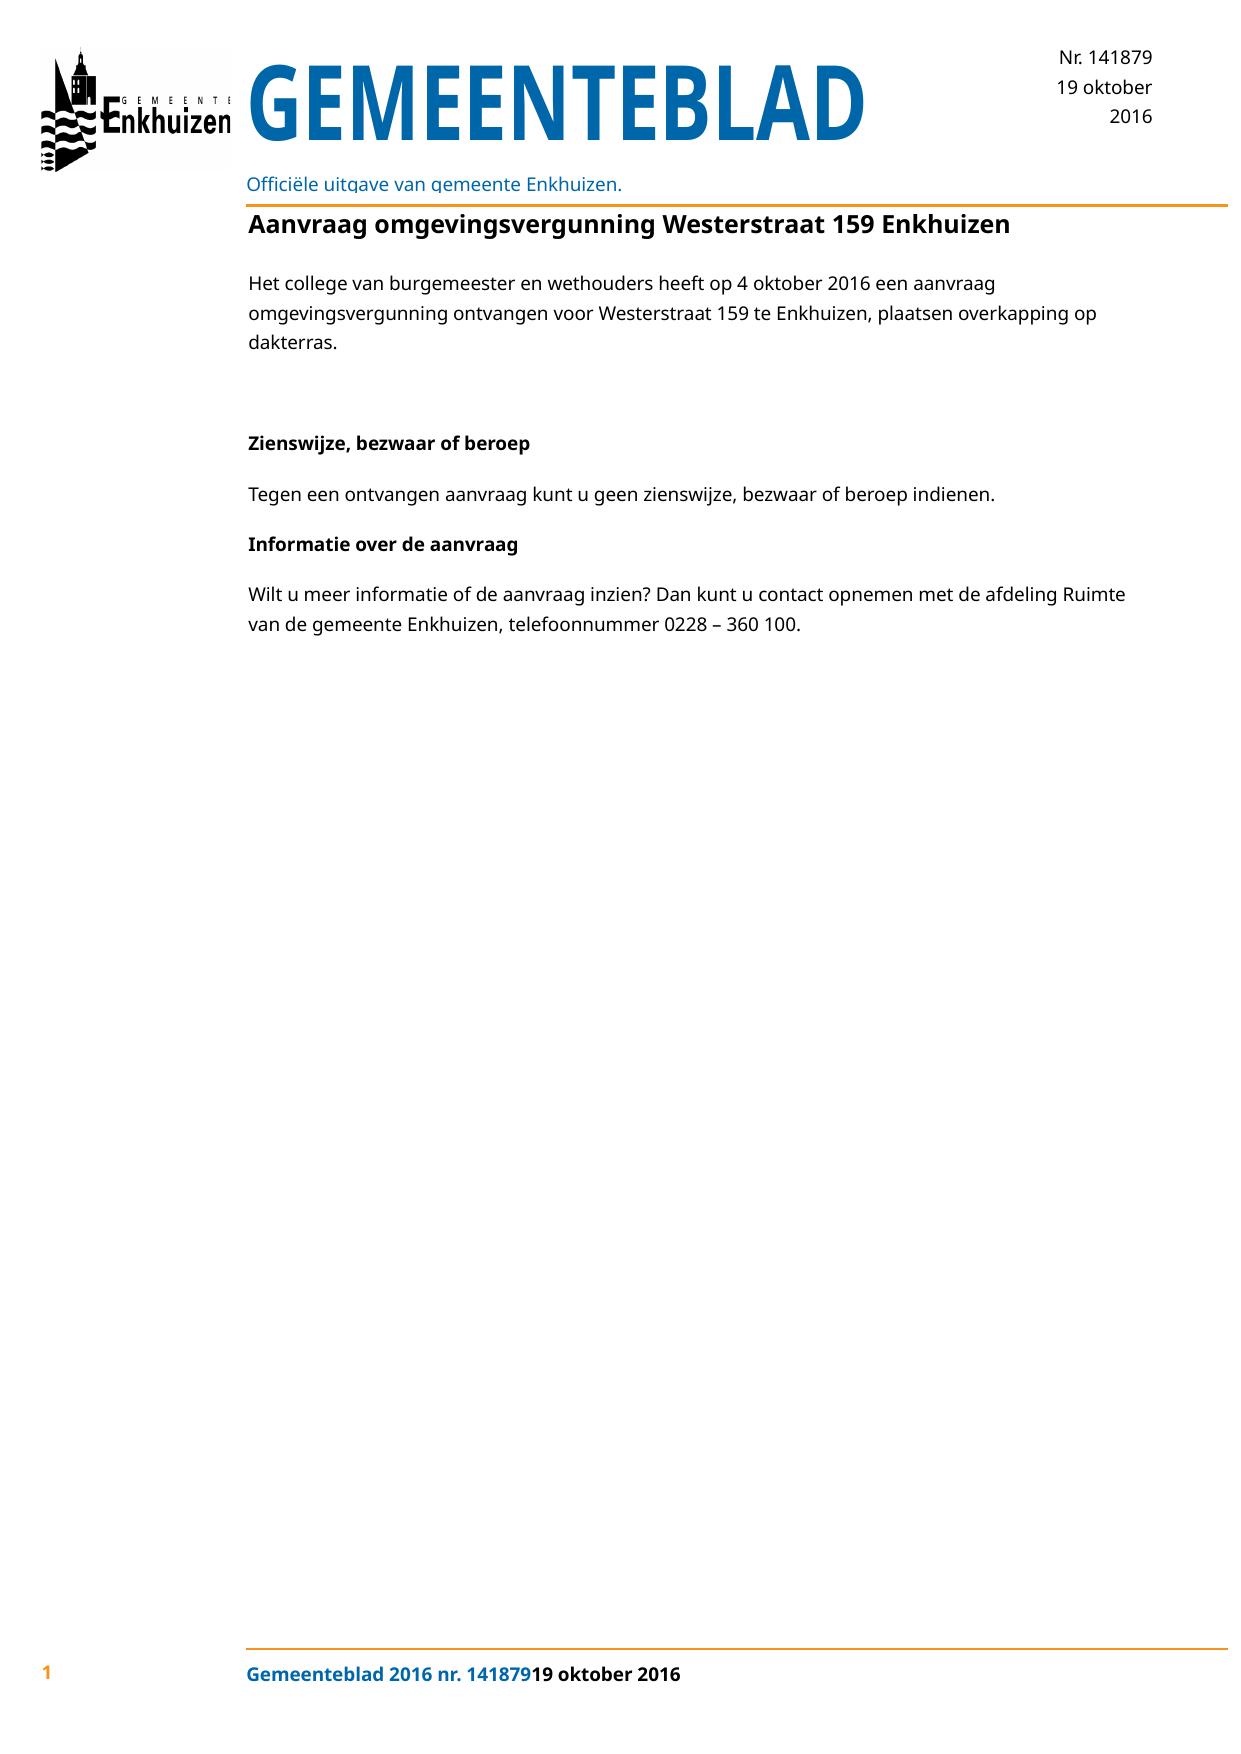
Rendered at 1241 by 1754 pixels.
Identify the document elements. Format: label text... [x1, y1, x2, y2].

text Wilt u meer informatie of de aanvraag inzien? Dan kunt u contact opnemen met de afdeling Ruimte van de gemeente Enkhuizen, telefoonnummer 0228 – 360 100. [248, 582, 1152, 637]
text Aanvraag omgevingsvergunning Westerstraat 159 Enkhuizen [248, 207, 1152, 241]
picture [41, 47, 231, 172]
text Zienswijze, bezwaar of beroep [248, 430, 1152, 456]
text Informatie over de aanvraag [248, 531, 1152, 557]
text Het college van burgemeester en wethouders heeft op 4 oktober 2016 een aanvraag omgevingsvergunning ontvangen voor Westerstraat 159 te Enkhuizen, plaatsen overkapping op dakterras. [248, 270, 1152, 355]
text Tegen een ontvangen aanvraag kunt u geen zienswijze, bezwaar of beroep indienen. [248, 481, 1152, 506]
